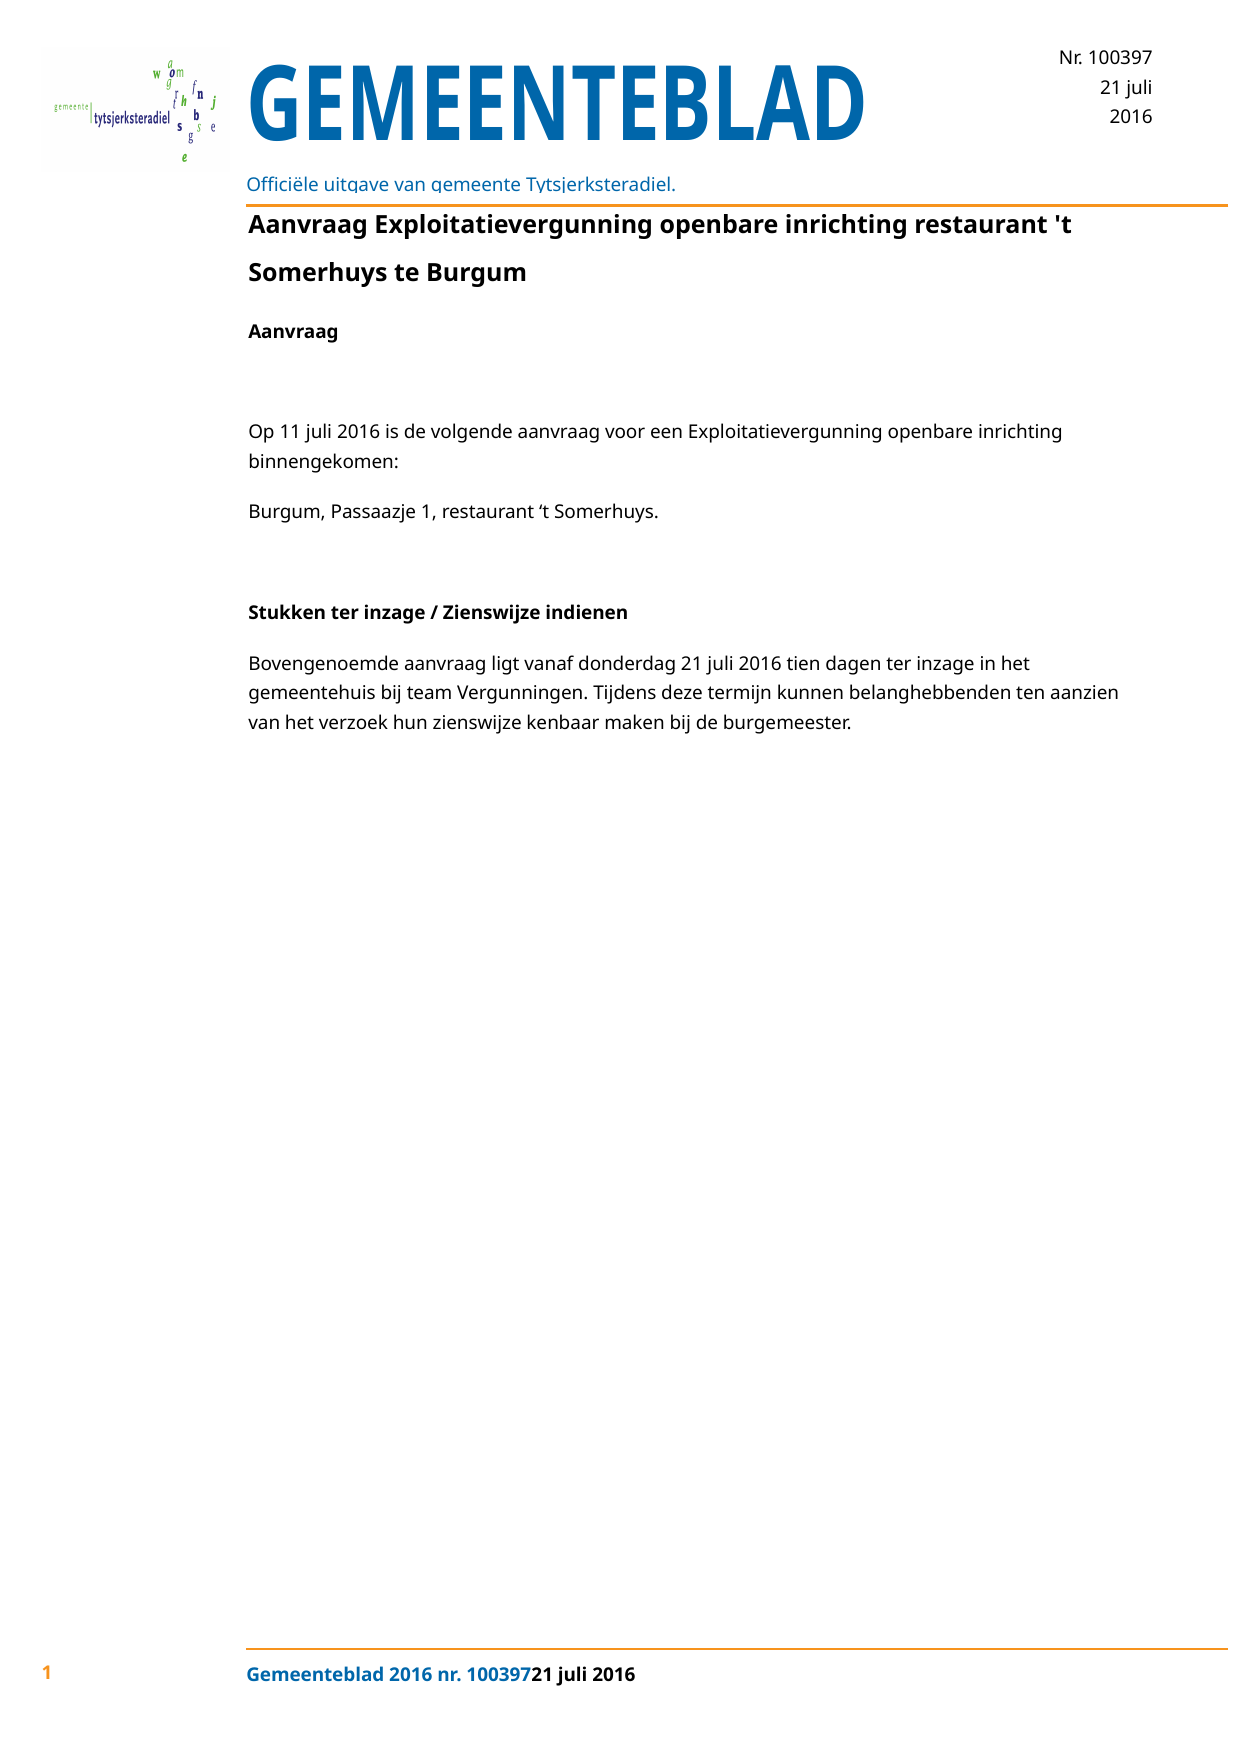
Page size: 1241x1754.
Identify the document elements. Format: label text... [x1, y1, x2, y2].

text Aanvraag [248, 318, 1152, 344]
picture [41, 47, 231, 172]
text Bovengenoemde aanvraag ligt vanaf donderdag 21 juli 2016 tien dagen ter inzage in het gemeentehuis bij team Vergunningen. Tijdens deze termijn kunnen belanghebbenden ten aanzien van het verzoek hun zienswijze kenbaar maken bij de burge­meester. [248, 650, 1152, 735]
text Burgum, Passaazje 1, restaurant ‘t Somerhuys. [248, 499, 1152, 524]
text Stukken ter inzage / Zienswijze indienen [248, 599, 1152, 625]
text Aanvraag Exploitatievergunning openbare inrichting restaurant 't Somerhuys te Burgum [248, 207, 1152, 288]
text Op 11 juli 2016 is de volgende aanvraag voor een Exploitatievergunning openbare inrichting binnengekomen: [248, 419, 1152, 474]
